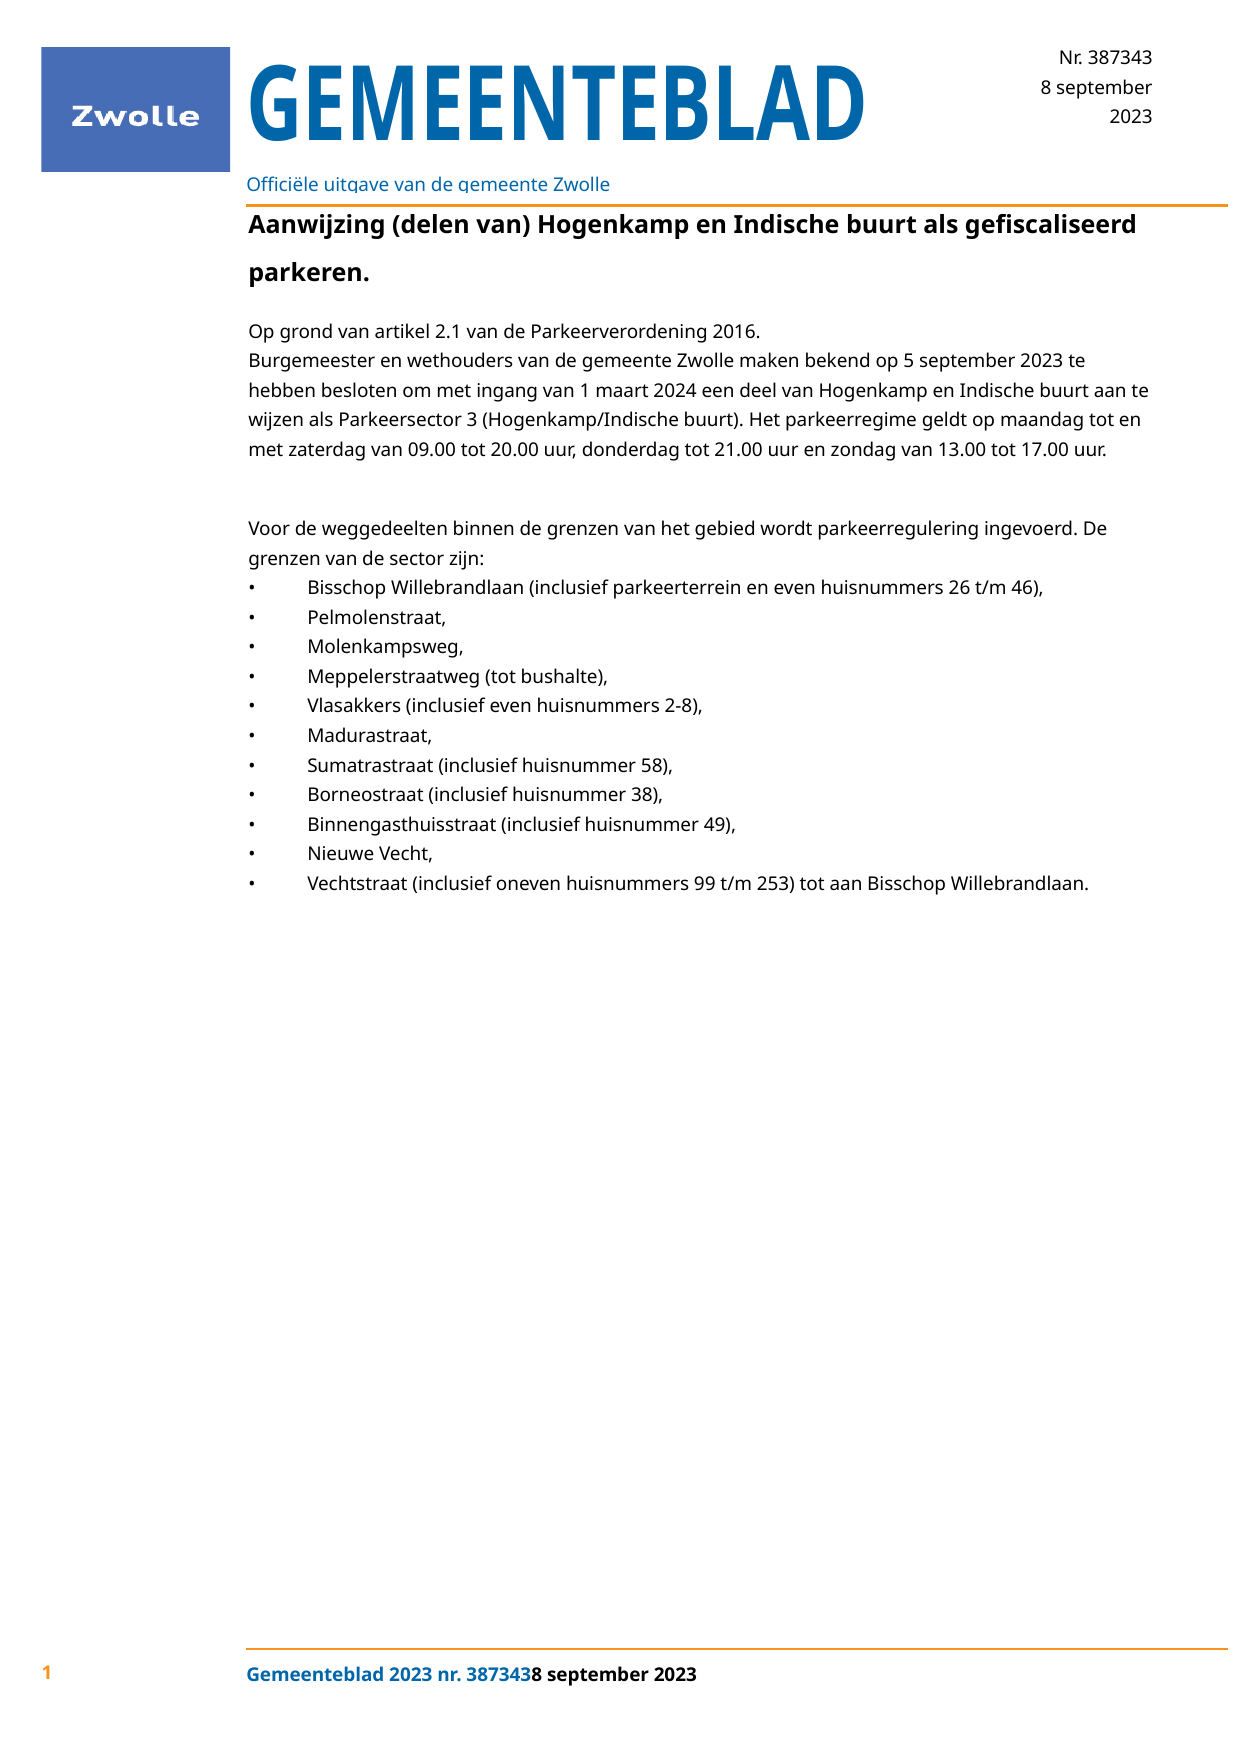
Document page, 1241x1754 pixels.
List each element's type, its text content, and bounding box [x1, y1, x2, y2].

list Vechtstraat (inclusief oneven huisnummers 99 t/m 253) tot aan Bisschop Willebrandlaan. [248, 870, 1152, 896]
list Madurastraat, [248, 722, 1152, 748]
list Nieuwe Vecht, [248, 841, 1152, 866]
text Burgemeester en wethouders van de gemeente Zwolle maken bekend op 5 september 2023 te hebben besloten om met ingang van 1 maart 2024 een deel van Hogenkamp en Indische buurt aan te wijzen als Parkeersector 3 (Hogenkamp/Indische buurt). Het parkeerregime geldt op maandag tot en met zaterdag van 09.00 tot 20.00 uur, donderdag tot 21.00 uur en zondag van 13.00 tot 17.00 uur. [248, 347, 1152, 462]
list Meppelerstraatweg (tot bushalte), [248, 663, 1152, 689]
list Molenkampsweg, [248, 633, 1152, 659]
list Borneostraat (inclusief huisnummer 38), [248, 781, 1152, 807]
text Voor de weggedeelten binnen de grenzen van het gebied wordt parkeerregulering ingevoerd. De grenzen van de sector zijn: [248, 515, 1152, 570]
list Sumatrastraat (inclusief huisnummer 58), [248, 752, 1152, 777]
list Bisschop Willebrandlaan (inclusief parkeerterrein en even huisnummers 26 t/m 46), [248, 574, 1152, 600]
list Pelmolenstraat, [248, 604, 1152, 629]
text Aanwijzing (delen van) Hogenkamp en Indische buurt als gefiscaliseerd parkeren. [248, 207, 1152, 288]
list Vlasakkers (inclusief even huisnummers 2-8), [248, 693, 1152, 718]
text Op grond van artikel 2.1 van de Parkeerverordening 2016. [248, 318, 1152, 344]
list Binnengasthuisstraat (inclusief huisnummer 49), [248, 811, 1152, 837]
picture [41, 47, 231, 172]
